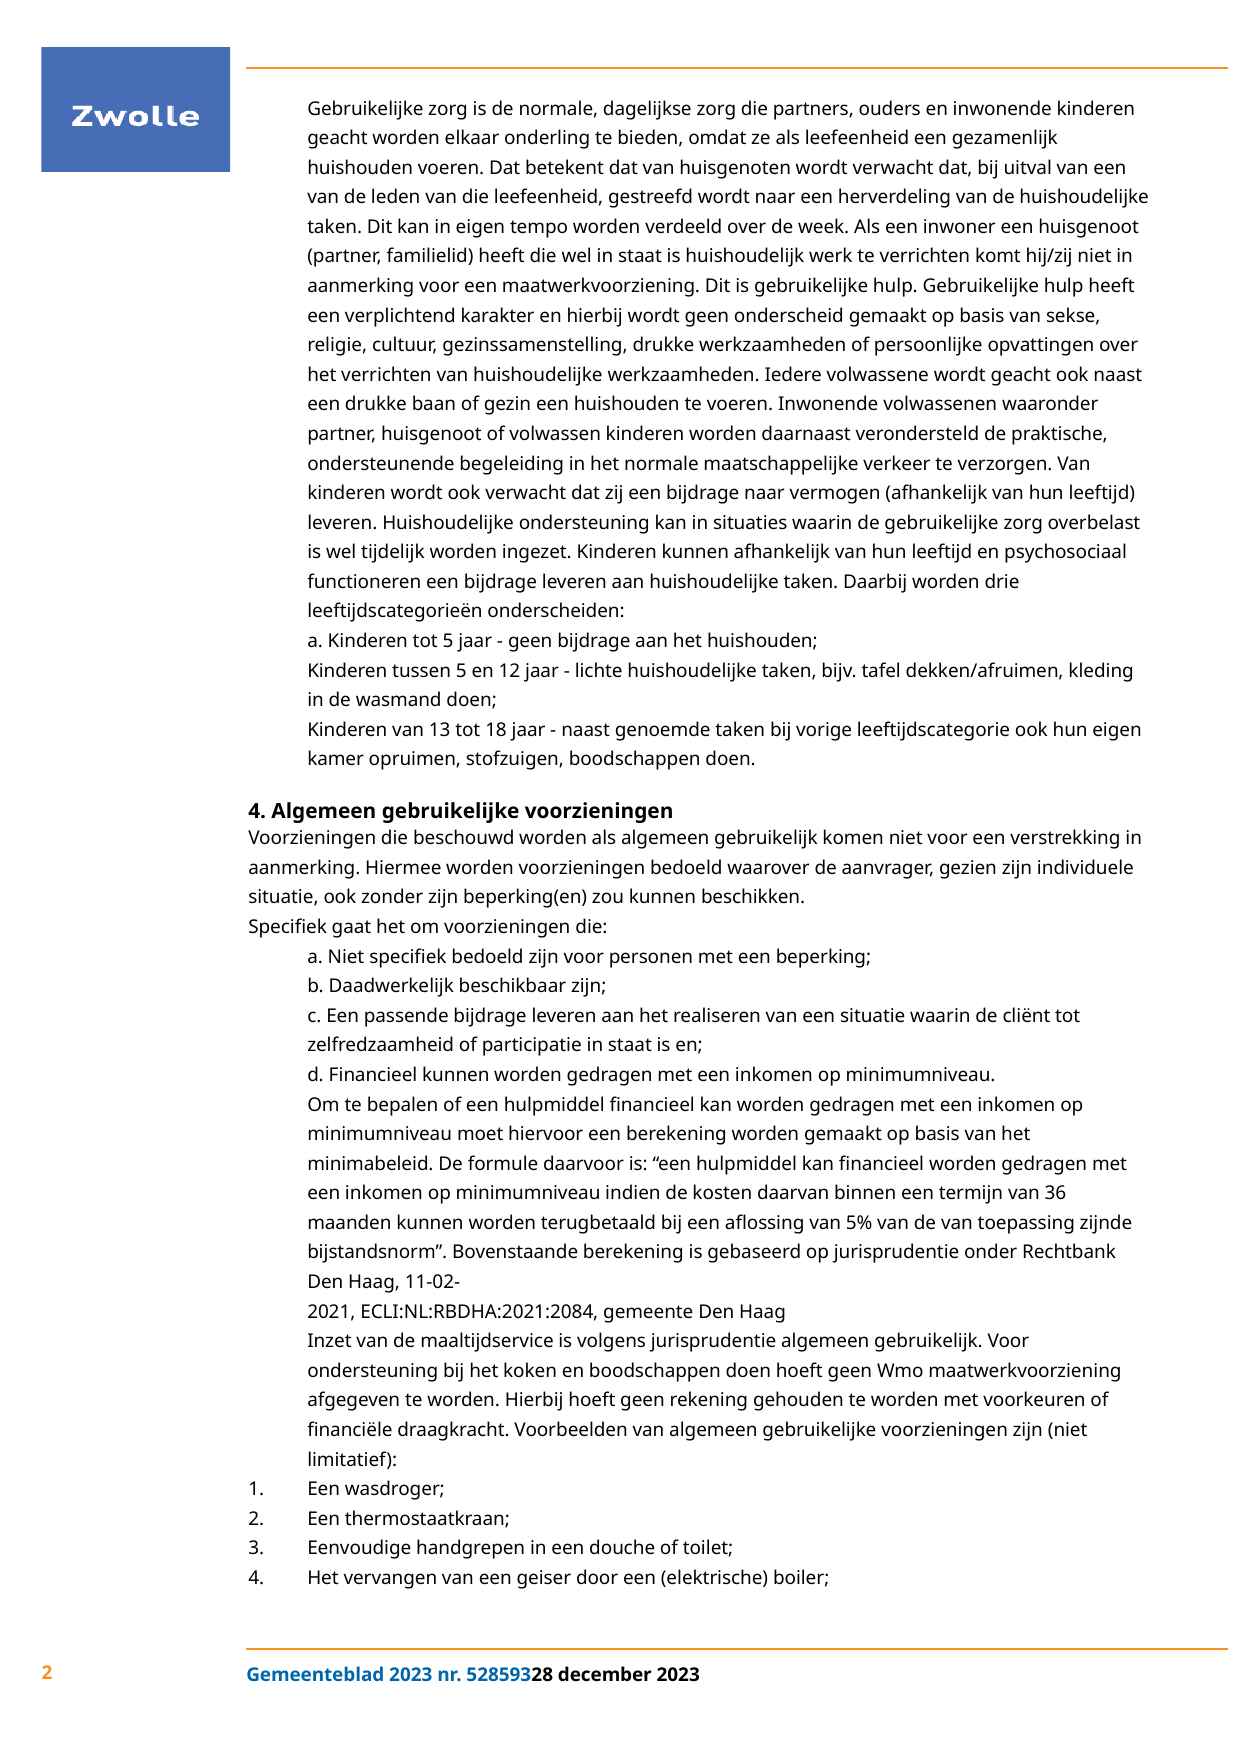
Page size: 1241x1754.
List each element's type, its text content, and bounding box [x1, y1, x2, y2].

text 4. Algemeen gebruikelijke voorzieningen [248, 796, 1152, 824]
list Het vervangen van een geiser door een (elektrische) boiler; [248, 1564, 1152, 1590]
list Kinderen van 13 tot 18 jaar - naast genoemde taken bij vorige leeftijdscategorie ook hun eigen kamer opruimen, stofzuigen, boodschappen doen. [248, 716, 1152, 771]
list Eenvoudige handgrepen in een douche of toilet; [248, 1534, 1152, 1560]
list c. Een passende bijdrage leveren aan het realiseren van een situatie waarin de cliënt tot zelfredzaamheid of participatie in staat is en; [248, 1002, 1152, 1057]
list Inzet van de maaltijdservice is volgens jurisprudentie algemeen gebruikelijk. Voor ondersteuning bij het koken en boodschappen doen hoeft geen Wmo maatwerkvoorziening afgegeven te worden. Hierbij hoeft geen rekening gehouden te worden met voorkeuren of financiële draagkracht. Voorbeelden van algemeen gebruikelijke voorzieningen zijn (niet limitatief): [248, 1327, 1152, 1471]
list a. Niet specifiek bedoeld zijn voor personen met een beperking; [248, 943, 1152, 968]
list Een wasdroger; [248, 1475, 1152, 1501]
list Gebruikelijke zorg is de normale, dagelijkse zorg die partners, ouders en inwonende kinderen geacht worden elkaar onderling te bieden, omdat ze als leefeenheid een gezamenlijk huishouden voeren. Dat betekent dat van huisgenoten wordt verwacht dat, bij uitval van een van de leden van die leefeenheid, gestreefd wordt naar een herverdeling van de huishoudelijke taken. Dit kan in eigen tempo worden verdeeld over de week. Als een inwoner een huisgenoot (partner, familielid) heeft die wel in staat is huishoudelijk werk te verrichten komt hij/zij niet in aanmerking voor een maatwerkvoorziening. Dit is gebruikelijke hulp. Gebruikelijke hulp heeft een verplichtend karakter en hierbij wordt geen onderscheid gemaakt op basis van sekse, religie, cultuur, gezinssamenstelling, drukke werkzaamheden of persoonlijke opvattingen over het verrichten van huishoudelijke werkzaamheden. Iedere volwassene wordt geacht ook naast een drukke baan of gezin een huishouden te voeren. Inwonende volwassenen waaronder partner, huisgenoot of volwassen kinderen worden daarnaast verondersteld de praktische, ondersteunende begeleiding in het normale maatschappelijke verkeer te verzorgen. Van kinderen wordt ook verwacht dat zij een bijdrage naar vermogen (afhankelijk van hun leeftijd) leveren. Huishoudelijke ondersteuning kan in situaties waarin de gebruikelijke zorg overbelast is wel tijdelijk worden ingezet. Kinderen kunnen afhankelijk van hun leeftijd en psychosociaal functioneren een bijdrage leveren aan huishoudelijke taken. Daarbij worden drie leeftijdscategorieën onderscheiden: [248, 95, 1152, 623]
text Specifiek gaat het om voorzieningen die: [248, 913, 1152, 939]
picture [41, 47, 231, 172]
list Kinderen tussen 5 en 12 jaar - lichte huishoudelijke taken, bijv. tafel dekken/afruimen, kleding in de wasmand doen; [248, 657, 1152, 712]
list 2021, ECLI:NL:RBDHA:2021:2084, gemeente Den Haag [248, 1298, 1152, 1323]
list b. Daadwerkelijk beschikbaar zijn; [248, 972, 1152, 998]
text Voorzieningen die beschouwd worden als algemeen gebruikelijk komen niet voor een verstrekking in aanmerking. Hiermee worden voorzieningen bedoeld waarover de aanvrager, gezien zijn individuele situatie, ook zonder zijn beperking(en) zou kunnen beschikken. [248, 824, 1152, 909]
list Een thermostaatkraan; [248, 1505, 1152, 1531]
list Om te bepalen of een hulpmiddel financieel kan worden gedragen met een inkomen op minimumniveau moet hiervoor een berekening worden gemaakt op basis van het minimabeleid. De formule daarvoor is: “een hulpmiddel kan financieel worden gedragen met een inkomen op minimumniveau indien de kosten daarvan binnen een termijn van 36 maanden kunnen worden terugbetaald bij een aflossing van 5% van de van toepassing zijnde bijstandsnorm”. Bovenstaande berekening is gebaseerd op jurisprudentie onder Rechtbank Den Haag, 11-02- [248, 1091, 1152, 1294]
list d. Financieel kunnen worden gedragen met een inkomen op minimumniveau. [248, 1061, 1152, 1087]
list a. Kinderen tot 5 jaar - geen bijdrage aan het huishouden; [248, 627, 1152, 653]
